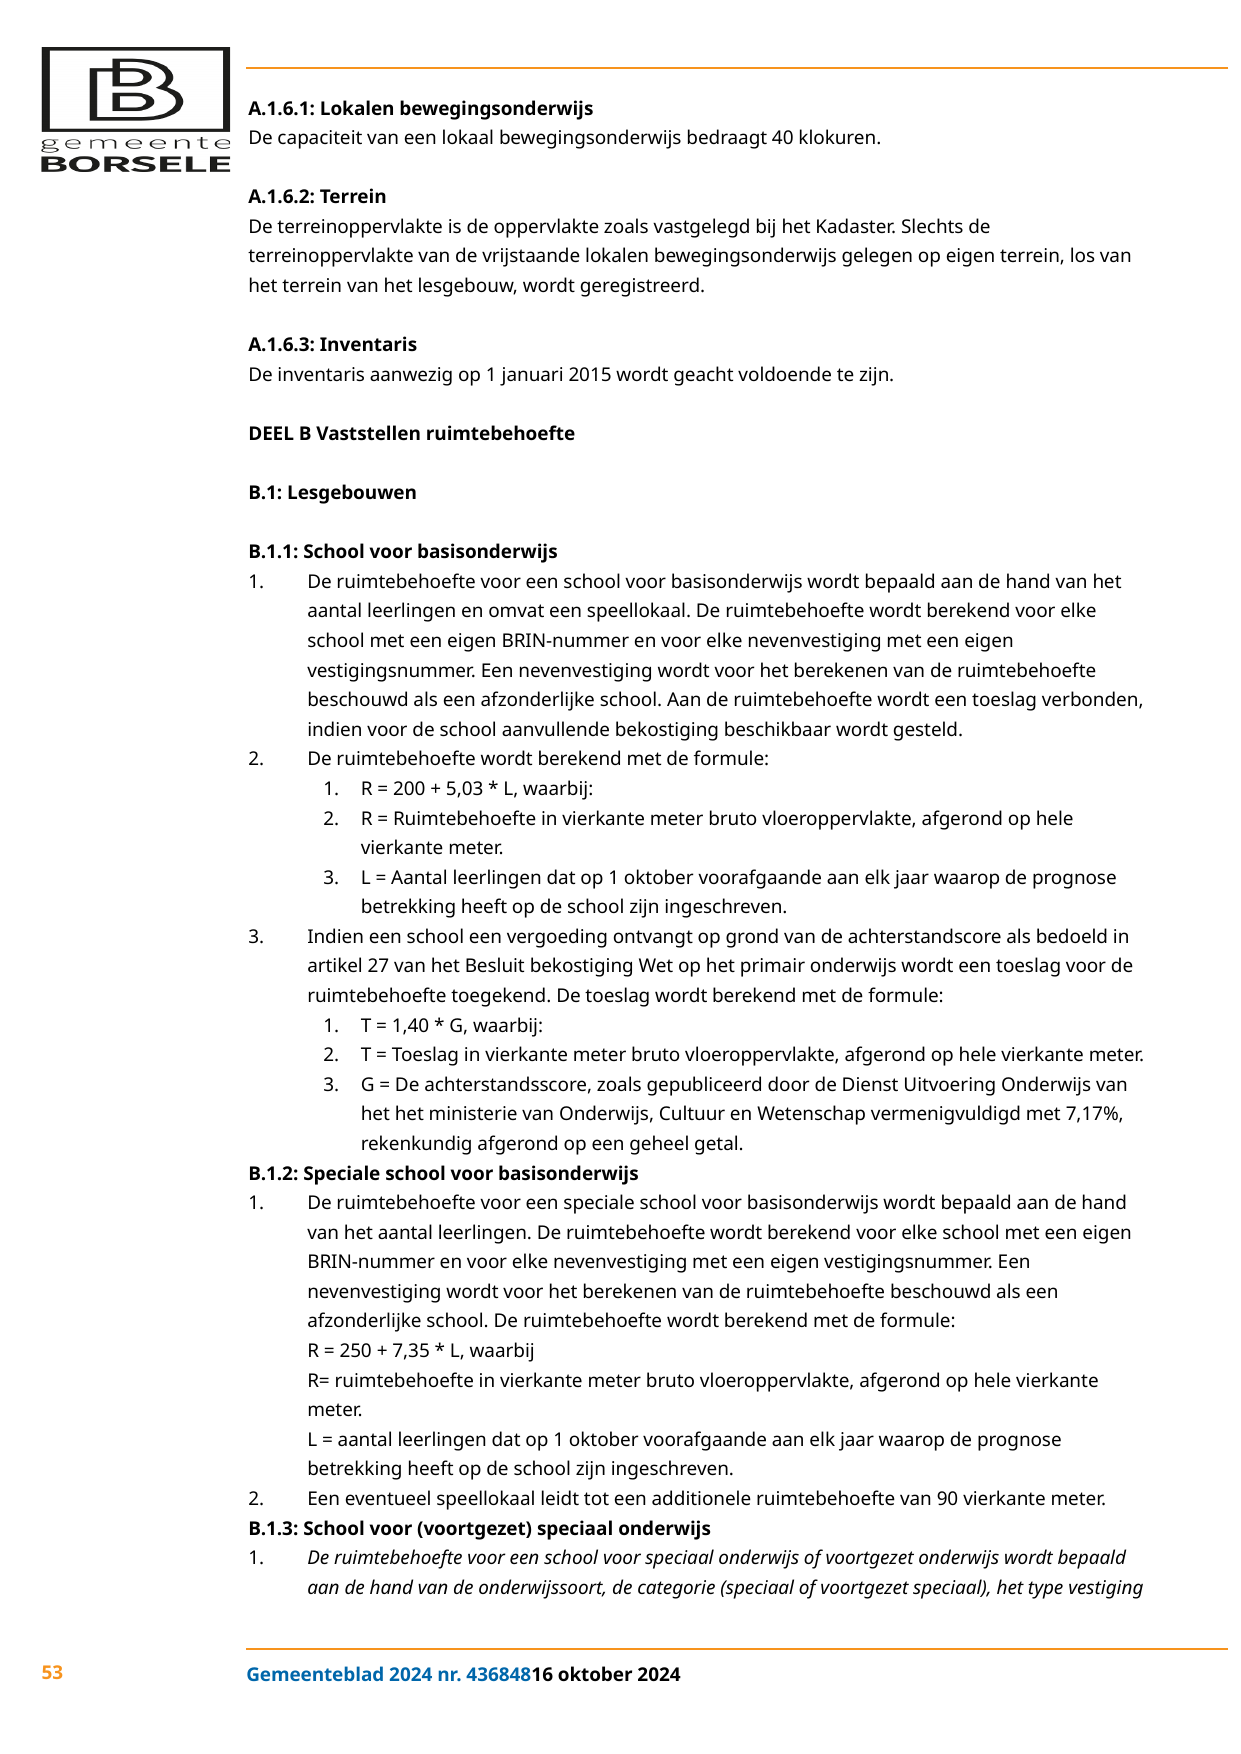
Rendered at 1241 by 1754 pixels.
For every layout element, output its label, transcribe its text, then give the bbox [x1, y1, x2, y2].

list T = 1,40 * G, waarbij: [323, 1012, 1152, 1038]
text DEEL B Vaststellen ruimtebehoefte [248, 420, 1152, 446]
list L = aantal leerlingen dat op 1 oktober voorafgaande aan elk jaar waarop de prognose betrekking heeft op de school zijn ingeschreven. [248, 1426, 1152, 1481]
list T = Toeslag in vierkante meter bruto vloeroppervlakte, afgerond op hele vierkante meter. [323, 1041, 1152, 1067]
text A.1.6.3: Inventaris [248, 331, 1152, 357]
text De capaciteit van een lokaal bewegingsonderwijs bedraagt 40 klokuren. [248, 124, 1152, 150]
picture [41, 47, 231, 172]
list De ruimtebehoefte voor een school voor basisonderwijs wordt bepaald aan de hand van het aantal leerlingen en omvat een speellokaal. De ruimtebehoefte wordt berekend voor elke school met een eigen BRIN-nummer en voor elke nevenvestiging met een eigen vestigingsnummer. Een nevenvestiging wordt voor het berekenen van de ruimtebehoefte beschouwd als een afzonderlijke school. Aan de ruimtebehoefte wordt een toeslag verbonden, indien voor de school aanvullende bekostiging beschikbaar wordt gesteld. [248, 568, 1152, 742]
list L = Aantal leerlingen dat op 1 oktober voorafgaande aan elk jaar waarop de prognose betrekking heeft op de school zijn ingeschreven. [323, 864, 1152, 919]
text De terreinoppervlakte is de oppervlakte zoals vastgelegd bij het Kadaster. Slechts de terreinoppervlakte van de vrijstaande lokalen bewegingsonderwijs gelegen op eigen terrein, los van het terrein van het lesgebouw, wordt geregistreerd. [248, 213, 1152, 298]
text B.1: Lesgebouwen [248, 479, 1152, 505]
list G = De achterstandsscore, zoals gepubliceerd door de Dienst Uitvoering Onderwijs van het het ministerie van Onderwijs, Cultuur en Wetenschap vermenigvuldigd met 7,17%, rekenkundig afgerond op een geheel getal. [323, 1071, 1152, 1156]
text B.1.2: Speciale school voor basisonderwijs [248, 1160, 1152, 1186]
list R = Ruimtebehoefte in vierkante meter bruto vloeroppervlakte, afgerond op hele vierkante meter. [323, 805, 1152, 860]
text B.1.1: School voor basisonderwijs [248, 538, 1152, 564]
list R = 250 + 7,35 * L, waarbij [248, 1337, 1152, 1363]
list R= ruimtebehoefte in vierkante meter bruto vloeroppervlakte, afgerond op hele vierkante meter. [248, 1367, 1152, 1422]
text De inventaris aanwezig op 1 januari 2015 wordt geacht voldoende te zijn. [248, 361, 1152, 387]
list De ruimtebehoefte voor een school voor speciaal onderwijs of voortgezet onderwijs wordt bepaald aan de hand van de onderwijssoort, de categorie (speciaal of voortgezet speciaal), het type vestiging [248, 1544, 1152, 1600]
text B.1.3: School voor (voortgezet) speciaal onderwijs [248, 1515, 1152, 1541]
text A.1.6.1: Lokalen bewegingsonderwijs [248, 95, 1152, 121]
list Indien een school een vergoeding ontvangt op grond van de achterstandscore als bedoeld in artikel 27 van het Besluit bekostiging Wet op het primair onderwijs wordt een toeslag voor de ruimtebehoefte toegekend. De toeslag wordt berekend met de formule: [248, 923, 1152, 1008]
list Een eventueel speellokaal leidt tot een additionele ruimtebehoefte van 90 vierkante meter. [248, 1485, 1152, 1511]
text A.1.6.2: Terrein [248, 183, 1152, 209]
list De ruimtebehoefte wordt berekend met de formule: [248, 746, 1152, 771]
list De ruimtebehoefte voor een speciale school voor basisonderwijs wordt bepaald aan de hand van het aantal leerlingen. De ruimtebehoefte wordt berekend voor elke school met een eigen BRIN-nummer en voor elke nevenvestiging met een eigen vestigingsnummer. Een nevenvestiging wordt voor het berekenen van de ruimtebehoefte beschouwd als een afzonderlijke school. De ruimtebehoefte wordt berekend met de formule: [248, 1189, 1152, 1333]
list R = 200 + 5,03 * L, waarbij: [323, 775, 1152, 801]
